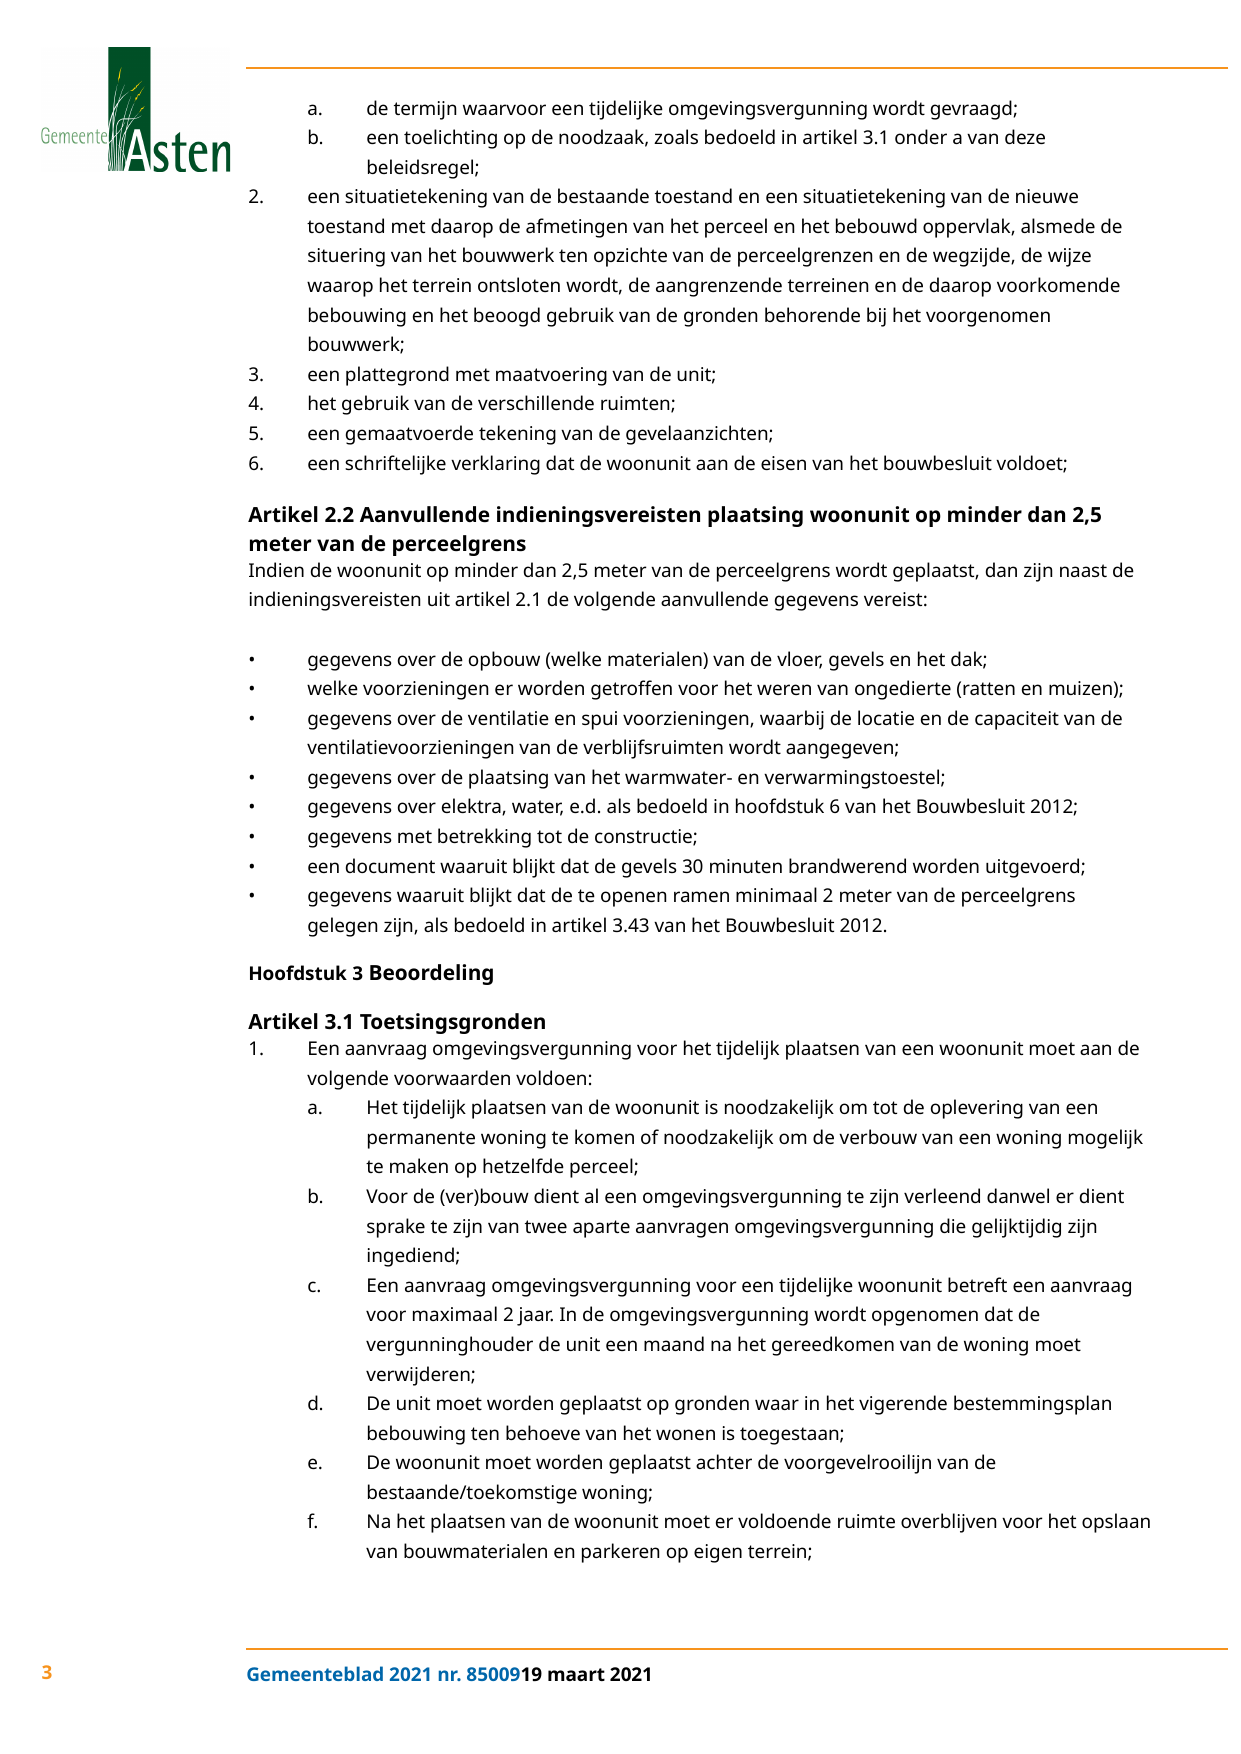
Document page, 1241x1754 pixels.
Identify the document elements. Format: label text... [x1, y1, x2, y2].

list De woonunit moet worden geplaatst achter de voorgevelrooilijn van de bestaande/toekomstige woning; [307, 1449, 1152, 1505]
list het gebruik van de verschillende ruimten; [248, 391, 1152, 416]
list Het tijdelijk plaatsen van de woonunit is noodzakelijk om tot de oplevering van een permanente woning te komen of noodzakelijk om de verbouw van een woning mogelijk te maken op hetzelfde perceel; [307, 1094, 1152, 1179]
text Hoofdstuk 3 Beoordeling [248, 958, 1152, 986]
text Indien de woonunit op minder dan 2,5 meter van de perceelgrens wordt geplaatst, dan zijn naast de indieningsvereisten uit artikel 2.1 de volgende aanvullende gegevens vereist: [248, 557, 1152, 612]
list Voor de (ver)bouw dient al een omgevingsvergunning te zijn verleend danwel er dient sprake te zijn van twee aparte aanvragen omgevingsvergunning die gelijktijdig zijn ingediend; [307, 1183, 1152, 1268]
list een schriftelijke verklaring dat de woonunit aan de eisen van het bouwbesluit voldoet; [248, 450, 1152, 476]
list een toelichting op de noodzaak, zoals bedoeld in artikel 3.1 onder a van deze beleidsregel; [307, 124, 1152, 180]
list gegevens met betrekking tot de constructie; [248, 823, 1152, 849]
list de termijn waarvoor een tijdelijke omgevingsvergunning wordt gevraagd; [307, 95, 1152, 121]
list welke voorzieningen er worden getroffen voor het weren van ongedierte (ratten en muizen); [248, 675, 1152, 701]
text Artikel 3.1 Toetsingsgronden [248, 1007, 1152, 1035]
picture [41, 47, 231, 172]
list een document waaruit blijkt dat de gevels 30 minuten brandwerend worden uitgevoerd; [248, 853, 1152, 879]
text Artikel 2.2 Aanvullende indieningsvereisten plaatsing woonunit op minder dan 2,5 meter van de perceelgrens [248, 500, 1152, 557]
list een plattegrond met maatvoering van de unit; [248, 361, 1152, 387]
list gegevens over de opbouw (welke materialen) van de vloer, gevels en het dak; [248, 646, 1152, 672]
list De unit moet worden geplaatst op gronden waar in het vigerende bestemmingsplan bebouwing ten behoeve van het wonen is toegestaan; [307, 1390, 1152, 1446]
list Na het plaatsen van de woonunit moet er voldoende ruimte overblijven voor het opslaan van bouwmaterialen en parkeren op eigen terrein; [307, 1509, 1152, 1564]
list Een aanvraag omgevingsvergunning voor een tijdelijke woonunit betreft een aanvraag voor maximaal 2 jaar. In de omgevingsvergunning wordt opgenomen dat de vergunninghouder de unit een maand na het gereedkomen van de woning moet verwijderen; [307, 1272, 1152, 1387]
list gegevens waaruit blijkt dat de te openen ramen minimaal 2 meter van de perceelgrens gelegen zijn, als bedoeld in artikel 3.43 van het Bouwbesluit 2012. [248, 882, 1152, 938]
list Een aanvraag omgevingsvergunning voor het tijdelijk plaatsen van een woonunit moet aan de volgende voorwaarden voldoen: [248, 1035, 1152, 1091]
list een situatietekening van de bestaande toestand en een situatietekening van de nieuwe toestand met daarop de afmetingen van het perceel en het bebouwd oppervlak, alsmede de situering van het bouwwerk ten opzichte van de perceelgrenzen en de wegzijde, de wijze waarop het terrein ontsloten wordt, de aangrenzende terreinen en de daarop voorkomende bebouwing en het beoogd gebruik van de gronden behorende bij het voorgenomen bouwwerk; [248, 183, 1152, 357]
list gegevens over de plaatsing van het warmwater- en verwarmingstoestel; [248, 764, 1152, 790]
list gegevens over elektra, water, e.d. als bedoeld in hoofdstuk 6 van het Bouwbesluit 2012; [248, 794, 1152, 819]
list een gemaatvoerde tekening van de gevelaanzichten; [248, 420, 1152, 446]
list gegevens over de ventilatie en spui voorzieningen, waarbij de locatie en de capaciteit van de ventilatievoorzieningen van de verblijfsruimten wordt aangegeven; [248, 705, 1152, 760]
